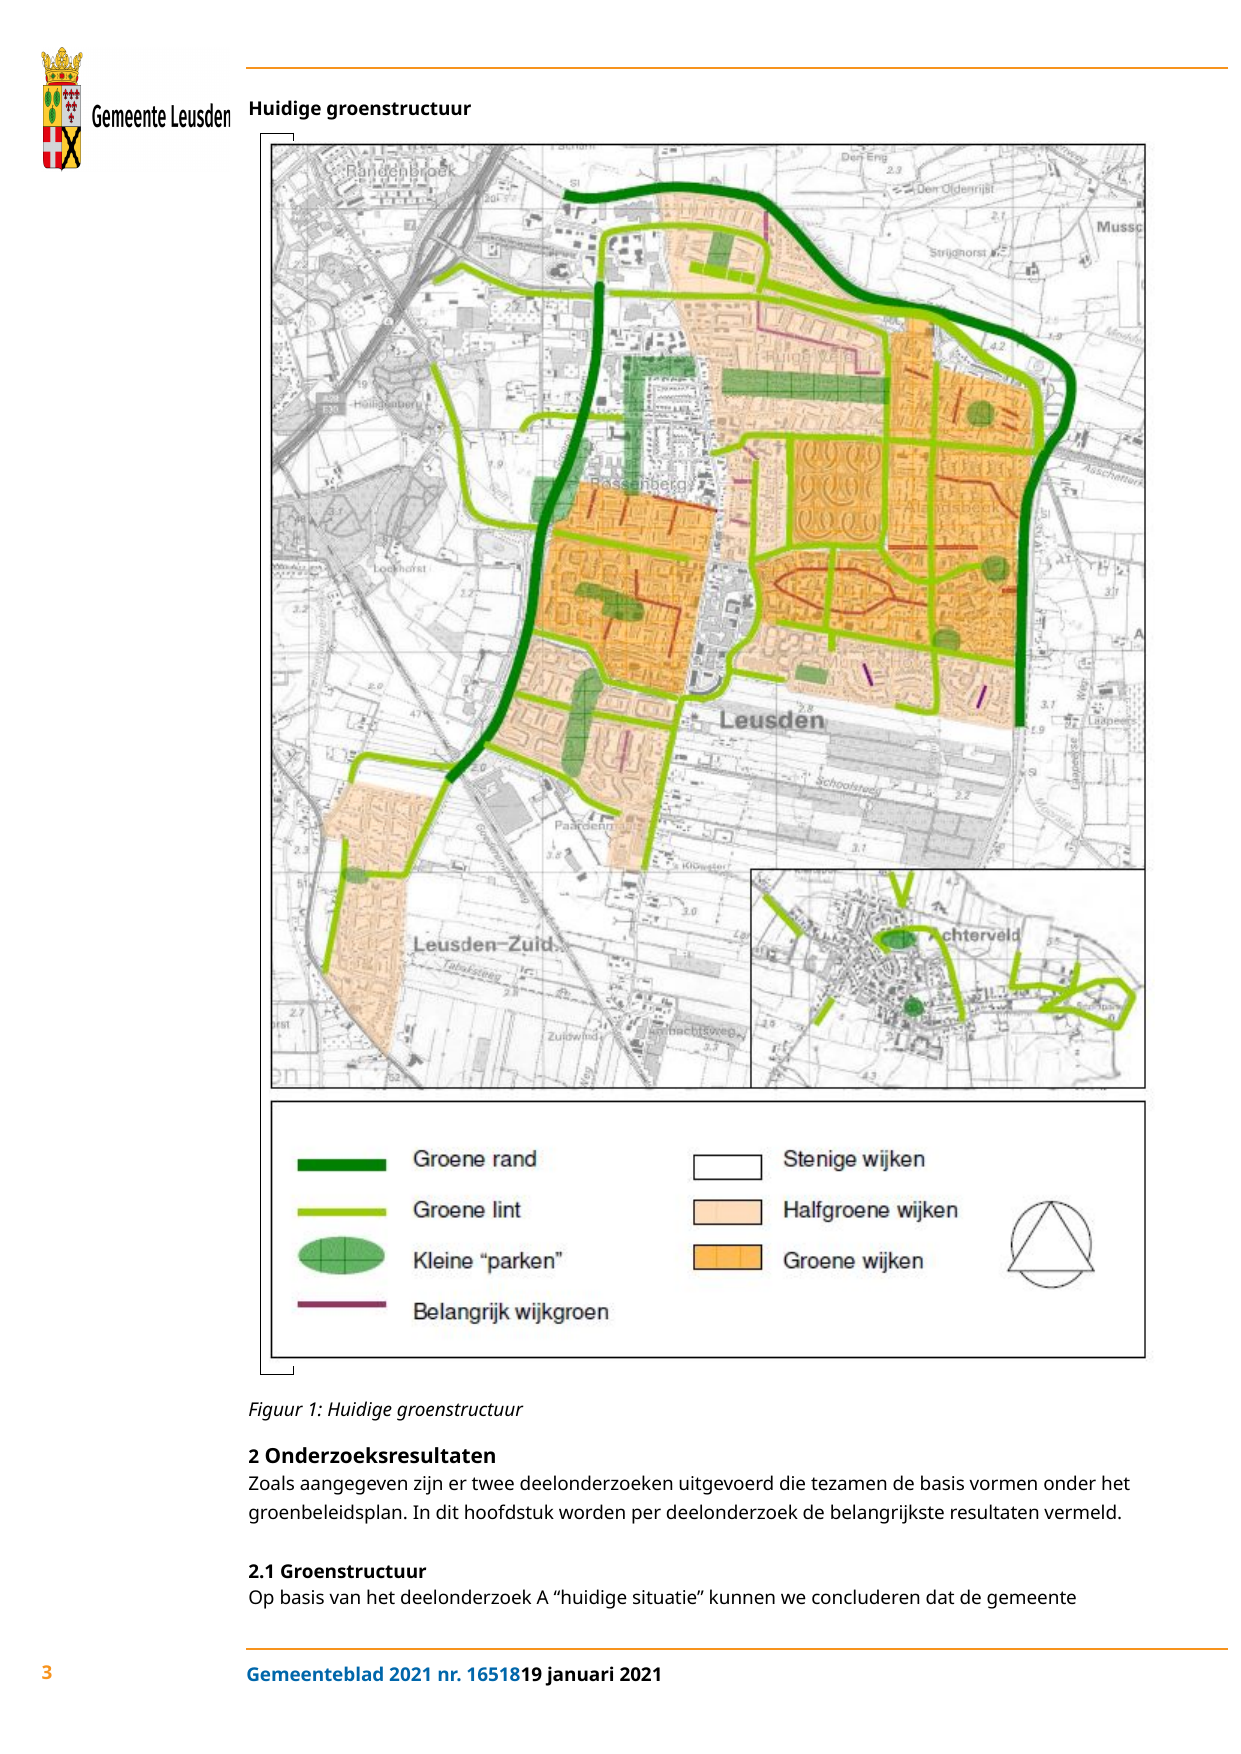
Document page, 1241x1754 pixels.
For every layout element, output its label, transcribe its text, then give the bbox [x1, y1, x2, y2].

picture [268, 141, 1155, 1366]
text Zoals aangegeven zijn er twee deelonderzoeken uitgevoerd die tezamen de basis vormen onder het groenbeleidsplan. In dit hoofdstuk worden per deelonderzoek de belangrijkste resultaten vermeld. [248, 1470, 1152, 1525]
text Huidige groenstructuur [248, 95, 1152, 121]
text 2 Onderzoeksresultaten [248, 1441, 1152, 1470]
text 2.1 Groenstructuur [248, 1559, 1152, 1584]
text Figuur 1: Huidige groenstructuur [248, 1396, 1152, 1422]
picture [41, 47, 231, 172]
text Op basis van het deelonderzoek A “huidige situatie” kunnen we concluderen dat de gemeente [248, 1584, 1152, 1610]
